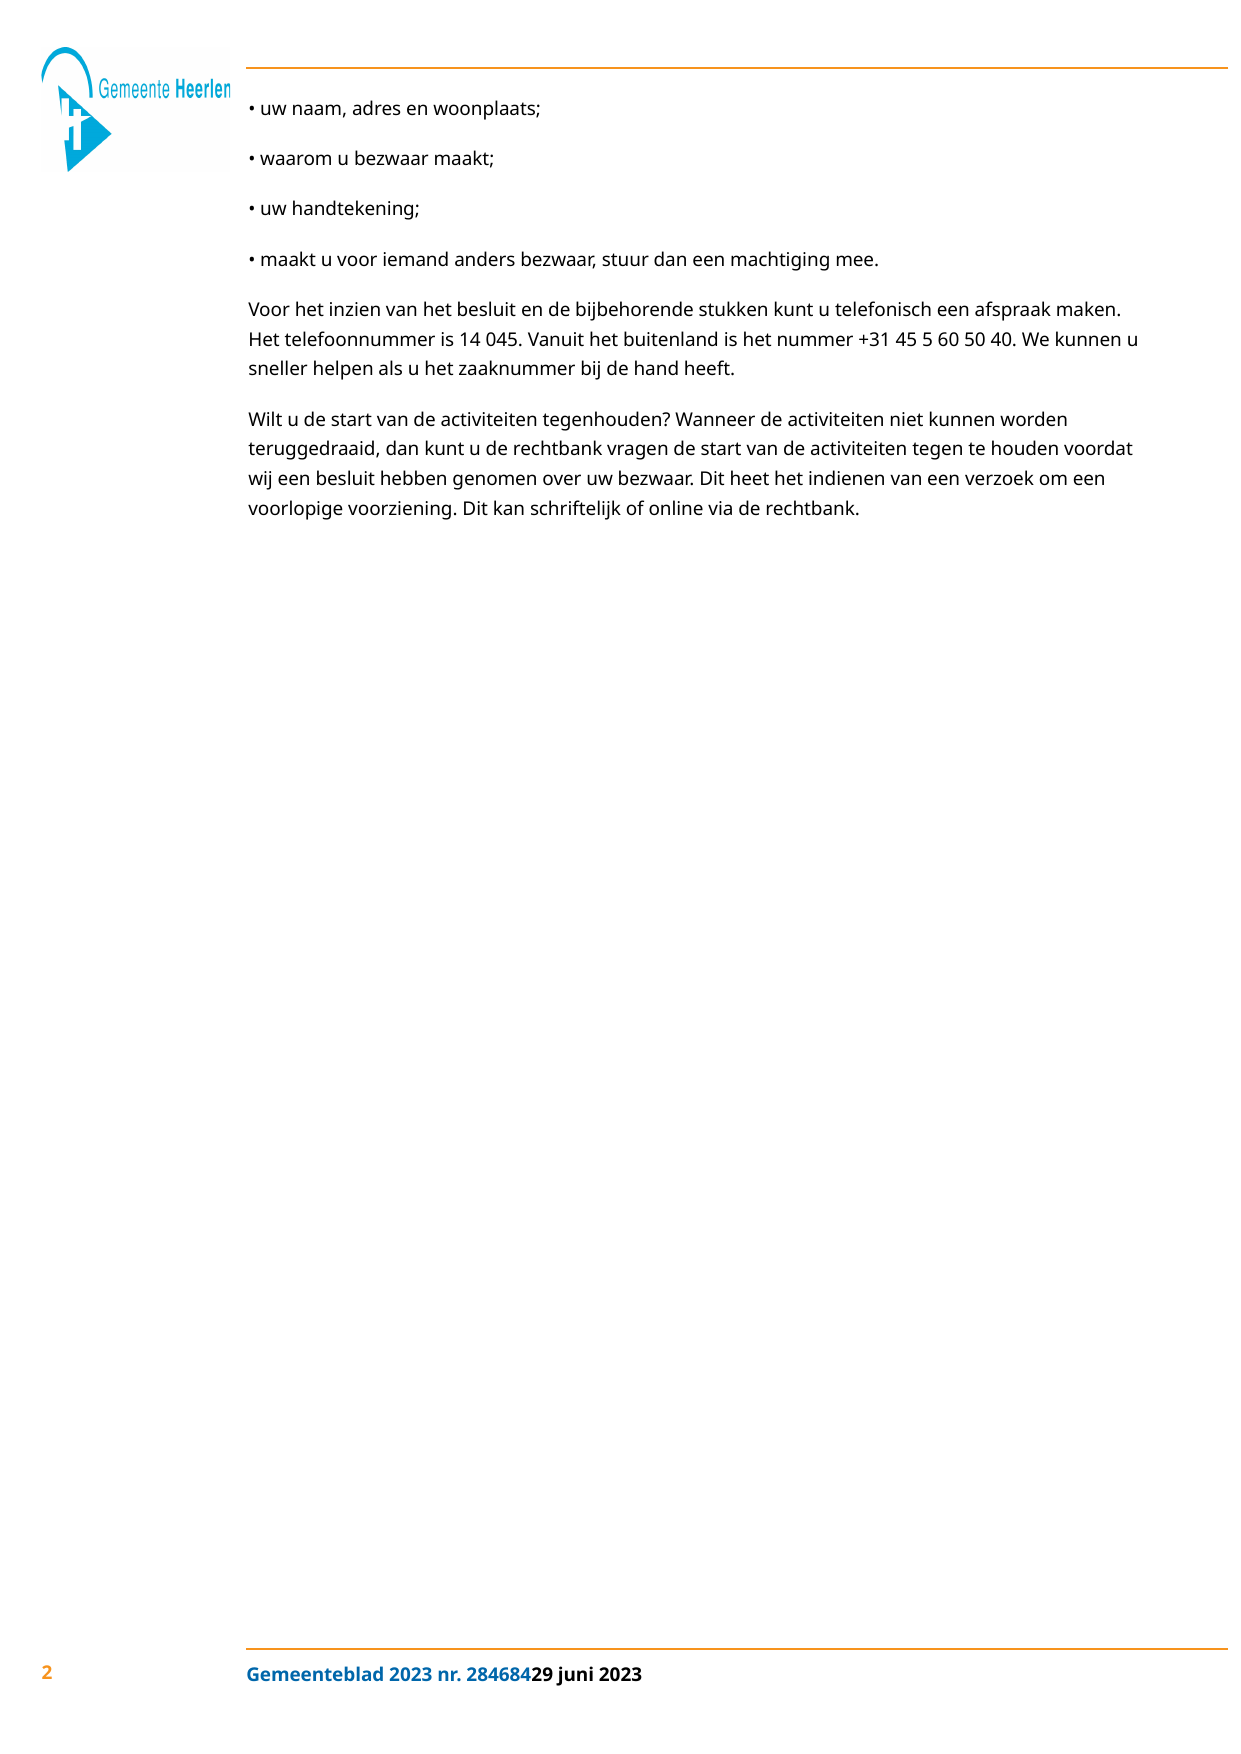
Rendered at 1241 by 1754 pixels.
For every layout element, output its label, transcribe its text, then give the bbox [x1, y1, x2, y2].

text Wilt u de start van de activiteiten tegenhouden? Wanneer de activiteiten niet kunnen worden teruggedraaid, dan kunt u de rechtbank vragen de start van de activiteiten tegen te houden voordat wij een besluit hebben genomen over uw bezwaar. Dit heet het indienen van een verzoek om een voorlopige voorziening. Dit kan schriftelijk of online via de rechtbank. [248, 406, 1152, 521]
text • uw naam, adres en woonplaats; [248, 95, 1152, 121]
text • waarom u bezwaar maakt; [248, 145, 1152, 171]
picture [41, 47, 231, 172]
picture [41, 47, 59, 70]
text • maakt u voor iemand anders bezwaar, stuur dan een machtiging mee. [248, 246, 1152, 272]
text Voor het inzien van het besluit en de bijbehorende stukken kunt u telefonisch een afspraak maken. Het telefoonnummer is 14 045. Vanuit het buitenland is het nummer +31 45 5 60 50 40. We kunnen u sneller helpen als u het zaaknummer bij de hand heeft. [248, 296, 1152, 381]
text • uw handtekening; [248, 196, 1152, 221]
